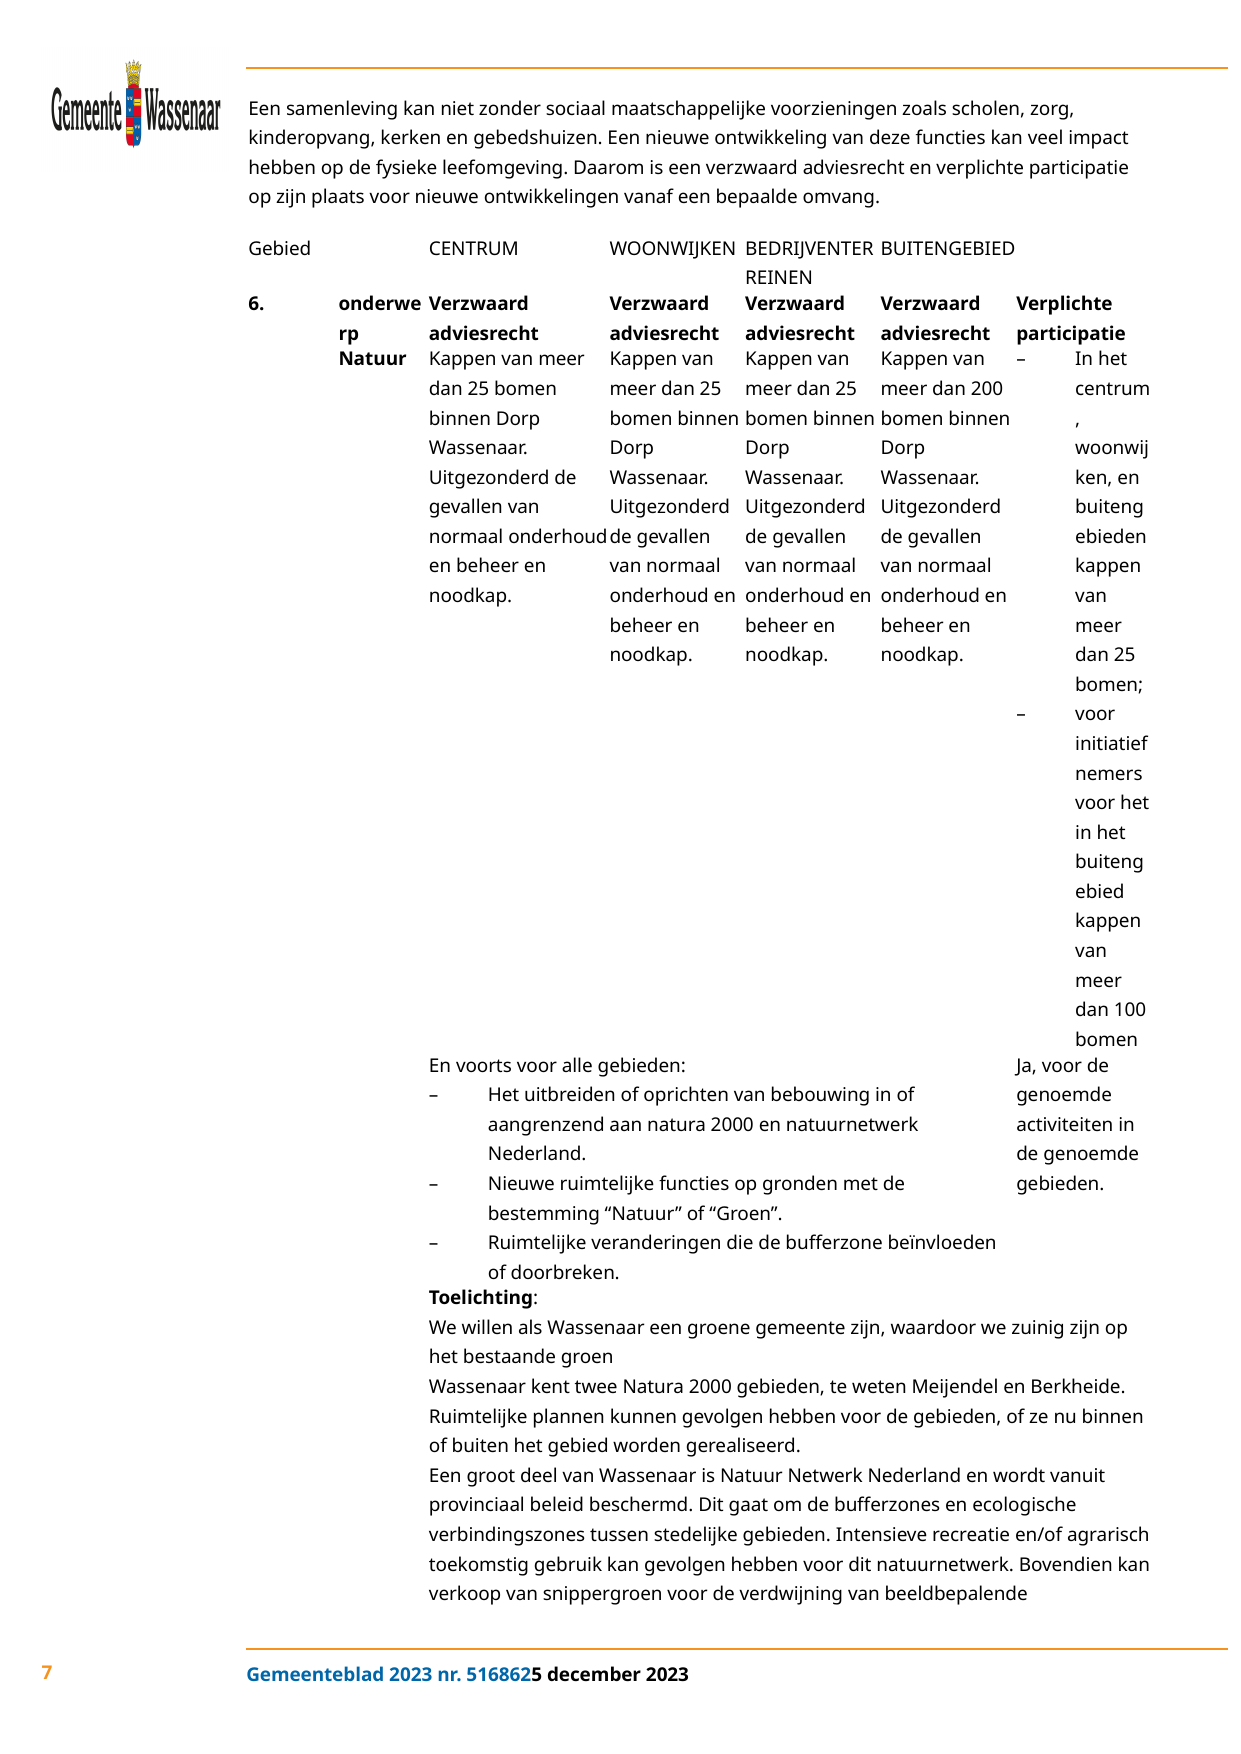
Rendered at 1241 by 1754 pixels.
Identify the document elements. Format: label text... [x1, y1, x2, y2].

table_cell Natuur [338, 346, 429, 1052]
table_cell BUITENGEBIED [880, 235, 1016, 290]
table_cell [248, 1285, 338, 1606]
table_cell Kappen van meer dan 25 bomen binnen Dorp Wassenaar. Uitgezonderd de gevallen van normaal onderhoud en beheer en noodkap. [609, 346, 745, 1052]
table_cell 6. [248, 290, 338, 346]
table_cell WOONWIJKEN [609, 235, 745, 290]
table_cell [248, 346, 338, 1052]
table_cell onderwerp [338, 290, 429, 346]
table_cell Kappen van meer dan 25 bomen binnen Dorp Wassenaar. Uitgezonderd de gevallen van normaal onderhoud en beheer en noodkap. [745, 346, 880, 1052]
table_cell En voorts voor alle gebieden: Het uitbreiden of oprichten van bebouwing in of aangrenzend aan natura 2000 en natuurnetwerk Nederland. Nieuwe ruimtelijke functies op gronden met de bestemming “Natuur” of “Groen”. Ruimtelijke veranderingen die de bufferzone beïnvloeden of doorbreken. [429, 1052, 1016, 1284]
table_cell [338, 1052, 429, 1284]
table_cell [248, 1052, 338, 1284]
table_cell BEDRIJVENTERREINEN [745, 235, 880, 290]
table_cell Kappen van meer dan 25 bomen binnen Dorp Wassenaar. Uitgezonderd de gevallen van normaal onderhoud en beheer en noodkap. [429, 346, 609, 1052]
table_cell Toelichting: We willen als Wassenaar een groene gemeente zijn, waardoor we zuinig zijn op het bestaande groen Wassenaar kent twee Natura 2000 gebieden, te weten Meijendel en Berkheide. Ruimtelijke plannen kunnen gevolgen hebben voor de gebieden, of ze nu binnen of buiten het gebied worden gerealiseerd. Een groot deel van Wassenaar is Natuur Netwerk Nederland en wordt vanuit provinciaal beleid beschermd. Dit gaat om de bufferzones en ecologische verbindingszones tussen stedelijke gebieden. Intensieve recreatie en/of agrarisch toekomstig gebruik kan gevolgen hebben voor dit natuurnetwerk. Bovendien kan verkoop van snippergroen voor de verdwijning van beeldbepalende [429, 1285, 1152, 1606]
table_cell Verplichte participatie [1016, 290, 1152, 346]
table_cell Kappen van meer dan 200 bomen binnen Dorp Wassenaar. Uitgezonderd de gevallen van normaal onderhoud en beheer en noodkap. [880, 346, 1016, 1052]
table_cell Verzwaard adviesrecht [429, 290, 609, 346]
table_cell CENTRUM [429, 235, 609, 290]
table_cell Een samenleving kan niet zonder sociaal maatschappelijke voorzieningen zoals scholen, zorg, kinderopvang, kerken en gebedshuizen. Een nieuwe ontwikkeling van deze functies kan veel impact hebben op de fysieke leefomgeving. Daarom is een verzwaard adviesrecht en verplichte participatie op zijn plaats voor nieuwe ontwikkelingen vanaf een bepaalde omvang. [248, 95, 1152, 209]
table_cell Verzwaard adviesrecht [745, 290, 880, 346]
table_cell Gebied [248, 235, 429, 290]
picture [41, 47, 231, 172]
table_cell In het centrum, woonwijken, en buitengebieden kappen van meer dan 25 bomen; voor initiatiefnemers voor het in het buitengebied kappen van meer dan 100 bomen [1016, 346, 1152, 1052]
table_cell [248, 209, 1152, 235]
table_cell Verzwaard adviesrecht [609, 290, 745, 346]
table_cell [1016, 235, 1152, 290]
table_cell Verzwaard adviesrecht [880, 290, 1016, 346]
table_cell [338, 1285, 429, 1606]
table_cell Ja, voor de genoemde activiteiten in de genoemde gebieden. [1016, 1052, 1152, 1284]
